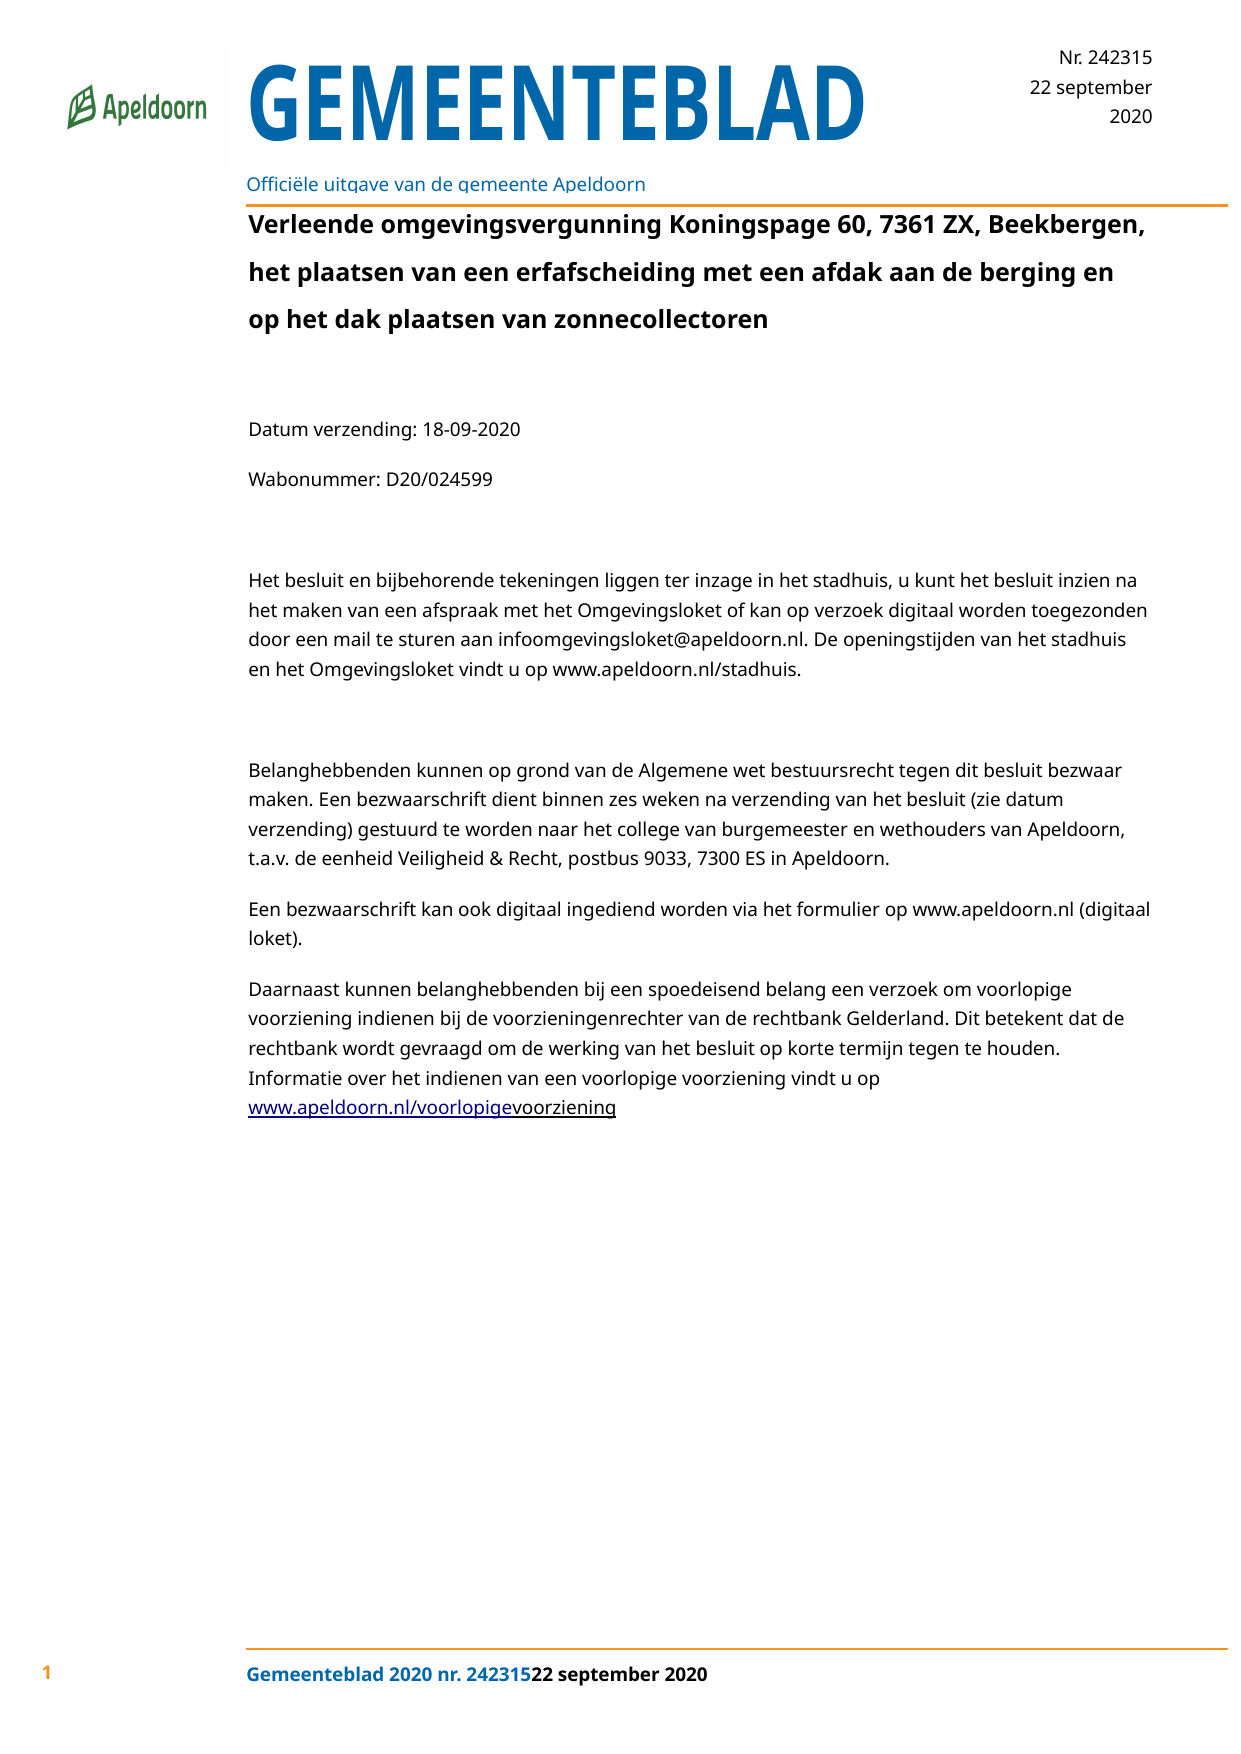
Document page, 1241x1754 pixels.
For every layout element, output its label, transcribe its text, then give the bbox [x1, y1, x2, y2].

text Daarnaast kunnen belanghebbenden bij een spoedeisend belang een verzoek om voorlopige voorziening indienen bij de voorzieningenrechter van de rechtbank Gelderland. Dit betekent dat de rechtbank wordt gevraagd om de werking van het besluit op korte termijn tegen te houden. Informatie over het indienen van een voorlopige voorziening vindt u op www.apeldoorn.nl/voorlopigevoorziening [248, 976, 1152, 1120]
text Verleende omgevingsvergunning Koningspage 60, 7361 ZX, Beekbergen, het plaatsen van een erfafscheiding met een afdak aan de berging en op het dak plaatsen van zonnecollectoren [248, 207, 1152, 336]
text Een bezwaarschrift kan ook digitaal ingediend worden via het formulier op www.apeldoorn.nl (digitaal loket). [248, 896, 1152, 951]
text Het besluit en bijbehorende tekeningen liggen ter inzage in het stadhuis, u kunt het besluit inzien na het maken van een afspraak met het Omgevingsloket of kan op verzoek digitaal worden toegezonden door een mail te sturen aan infoomgevingsloket@apeldoorn.nl. De openingstijden van het stadhuis en het Omgevingsloket vindt u op www.apeldoorn.nl/stadhuis. [248, 567, 1152, 682]
text Belanghebbenden kunnen op grond van de Algemene wet bestuursrecht tegen dit besluit bezwaar maken. Een bezwaarschrift dient binnen zes weken na verzending van het besluit (zie datum verzending) gestuurd te worden naar het college van burgemeester en wethouders van Apeldoorn, t.a.v. de eenheid Veiligheid & Recht, postbus 9033, 7300 ES in Apeldoorn. [248, 757, 1152, 871]
text Wabonummer: D20/024599 [248, 466, 1152, 492]
text Datum verzending: 18-09-2020 [248, 416, 1152, 442]
picture [41, 47, 231, 172]
